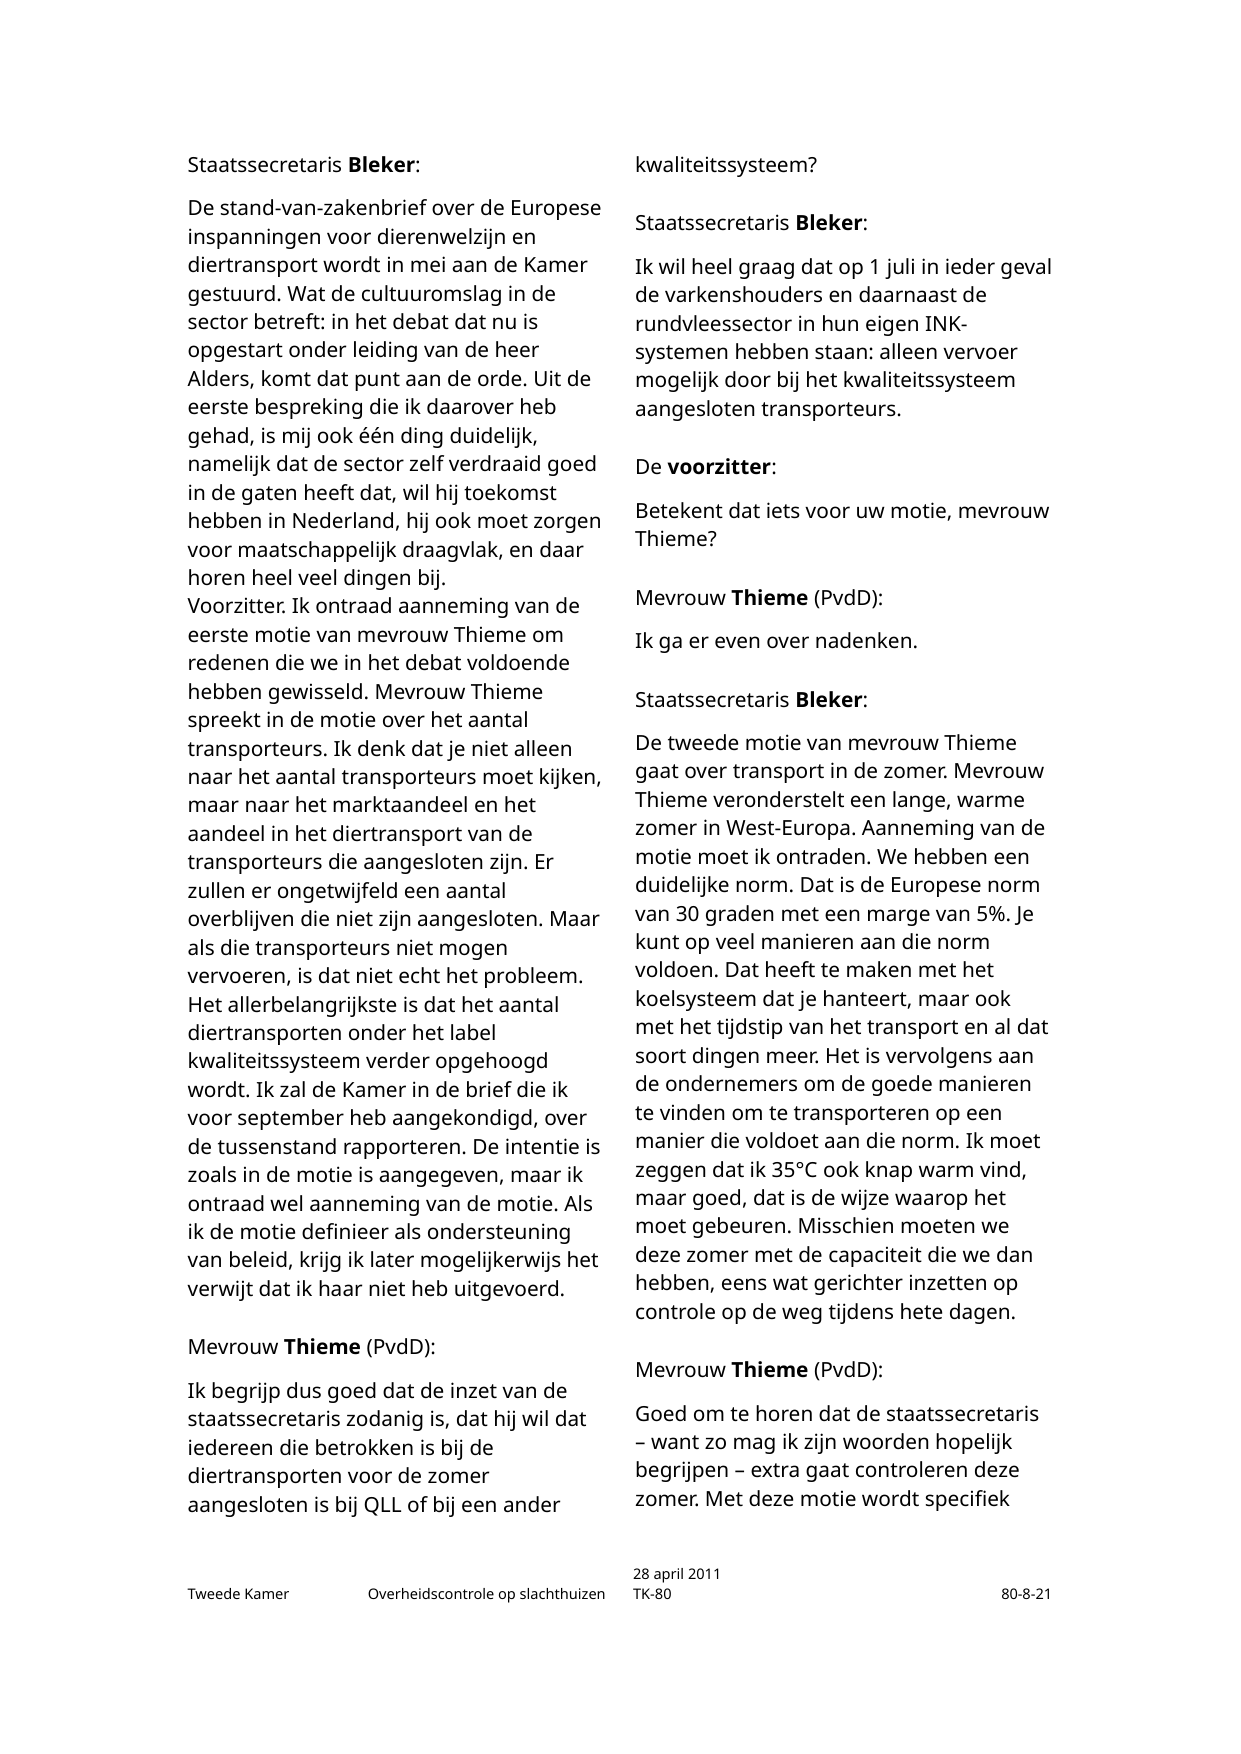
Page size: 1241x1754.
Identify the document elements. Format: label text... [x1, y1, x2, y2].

text Ik begrijp dus goed dat de inzet van de staatssecretaris zodanig is, dat hij wil dat iedereen die betrokken is bij de diertransporten voor de zomer aangesloten is bij QLL of bij een ander [187, 1376, 605, 1518]
text De stand-van-zakenbrief over de Europese inspanningen voor dierenwelzijn en diertransport wordt in mei aan de Kamer gestuurd. Wat de cultuuromslag in de sector betreft: in het debat dat nu is opgestart onder leiding van de heer Alders, komt dat punt aan de orde. Uit de eerste bespreking die ik daarover heb gehad, is mij ook één ding duidelijk, namelijk dat de sector zelf verdraaid goed in de gaten heeft dat, wil hij toekomst hebben in Nederland, hij ook moet zorgen voor maatschappelijk draagvlak, en daar horen heel veel dingen bij. [187, 193, 605, 592]
text De tweede motie van mevrouw Thieme gaat over transport in de zomer. Mevrouw Thieme veronderstelt een lange, warme zomer in West-Europa. Aanneming van de motie moet ik ontraden. We hebben een duidelijke norm. Dat is de Europese norm van 30 graden met een marge van 5%. Je kunt op veel manieren aan die norm voldoen. Dat heeft te maken met het koelsysteem dat je hanteert, maar ook met het tijdstip van het transport en al dat soort dingen meer. Het is vervolgens aan de ondernemers om de goede manieren te vinden om te transporteren op een manier die voldoet aan die norm. Ik moet zeggen dat ik 35°C ook knap warm vind, maar goed, dat is de wijze waarop het moet gebeuren. Misschien moeten we deze zomer met de capaciteit die we dan hebben, eens wat gerichter inzetten op controle op de weg tijdens hete dagen. [635, 728, 1053, 1325]
text Ik ga er even over nadenken. [635, 626, 1053, 655]
text Voorzitter. Ik ontraad aanneming van de eerste motie van mevrouw Thieme om redenen die we in het debat voldoende hebben gewisseld. Mevrouw Thieme spreekt in de motie over het aantal transporteurs. Ik denk dat je niet alleen naar het aantal transporteurs moet kijken, maar naar het marktaandeel en het aandeel in het diertransport van de transporteurs die aangesloten zijn. Er zullen er ongetwijfeld een aantal overblijven die niet zijn aangesloten. Maar als die transporteurs niet mogen vervoeren, is dat niet echt het probleem. Het allerbelangrijkste is dat het aantal diertransporten onder het label kwaliteitssysteem verder opgehoogd wordt. Ik zal de Kamer in de brief die ik voor september heb aangekondigd, over de tussenstand rapporteren. De intentie is zoals in de motie is aangegeven, maar ik ontraad wel aanneming van de motie. Als ik de motie definieer als ondersteuning van beleid, krijg ik later mogelijkerwijs het verwijt dat ik haar niet heb uitgevoerd. [187, 592, 605, 1302]
text Mevrouw Thieme (PvdD): [635, 1355, 1053, 1384]
text Staatssecretaris Bleker: [635, 685, 1053, 713]
text Mevrouw Thieme (PvdD): [187, 1332, 605, 1361]
text Betekent dat iets voor uw motie, mevrouw Thieme? [635, 496, 1053, 553]
text Staatssecretaris Bleker: [635, 208, 1053, 237]
text kwaliteitssysteem? [635, 150, 1053, 178]
text Ik wil heel graag dat op 1 juli in ieder geval de varkenshouders en daarnaast de rundvleessector in hun eigen INK-systemen hebben staan: alleen vervoer mogelijk door bij het kwaliteitssysteem aangesloten transporteurs. [635, 252, 1053, 422]
text De voorzitter: [635, 452, 1053, 481]
text Goed om te horen dat de staatssecretaris – want zo mag ik zijn woorden hopelijk begrijpen – extra gaat controleren deze zomer. Met deze motie wordt specifiek [635, 1399, 1053, 1512]
text Mevrouw Thieme (PvdD): [635, 583, 1053, 611]
text Staatssecretaris Bleker: [187, 150, 605, 178]
